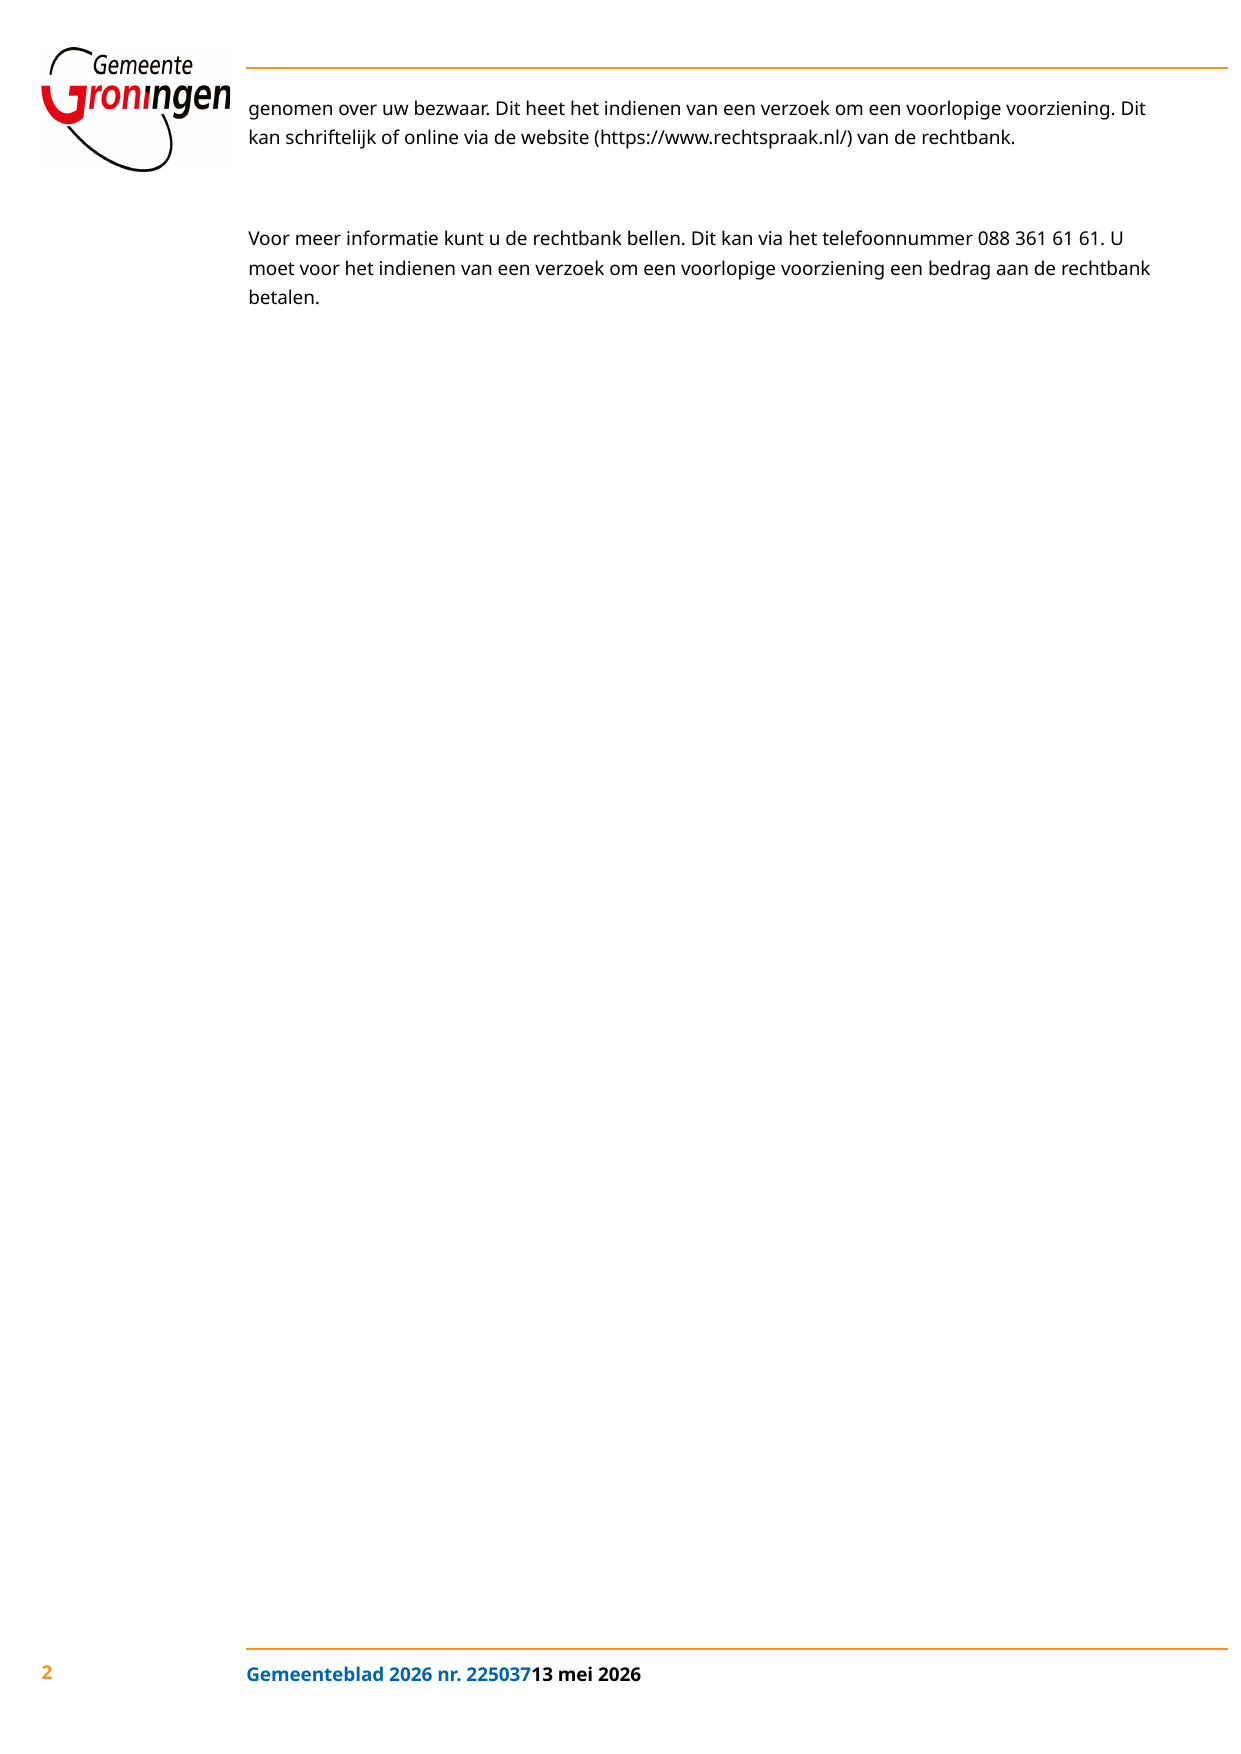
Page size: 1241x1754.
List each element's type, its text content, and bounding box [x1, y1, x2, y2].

text genomen over uw bezwaar. Dit heet het indienen van een verzoek om een voorlopige voorziening. Dit kan schriftelijk of online via de website (https://www.rechtspraak.nl/) van de rechtbank. [248, 95, 1152, 150]
picture [41, 47, 231, 172]
text Voor meer informatie kunt u de rechtbank bellen. Dit kan via het telefoonnummer 088 361 61 61. U moet voor het indienen van een verzoek om een voorlopige voorziening een bedrag aan de rechtbank betalen. [248, 225, 1152, 310]
